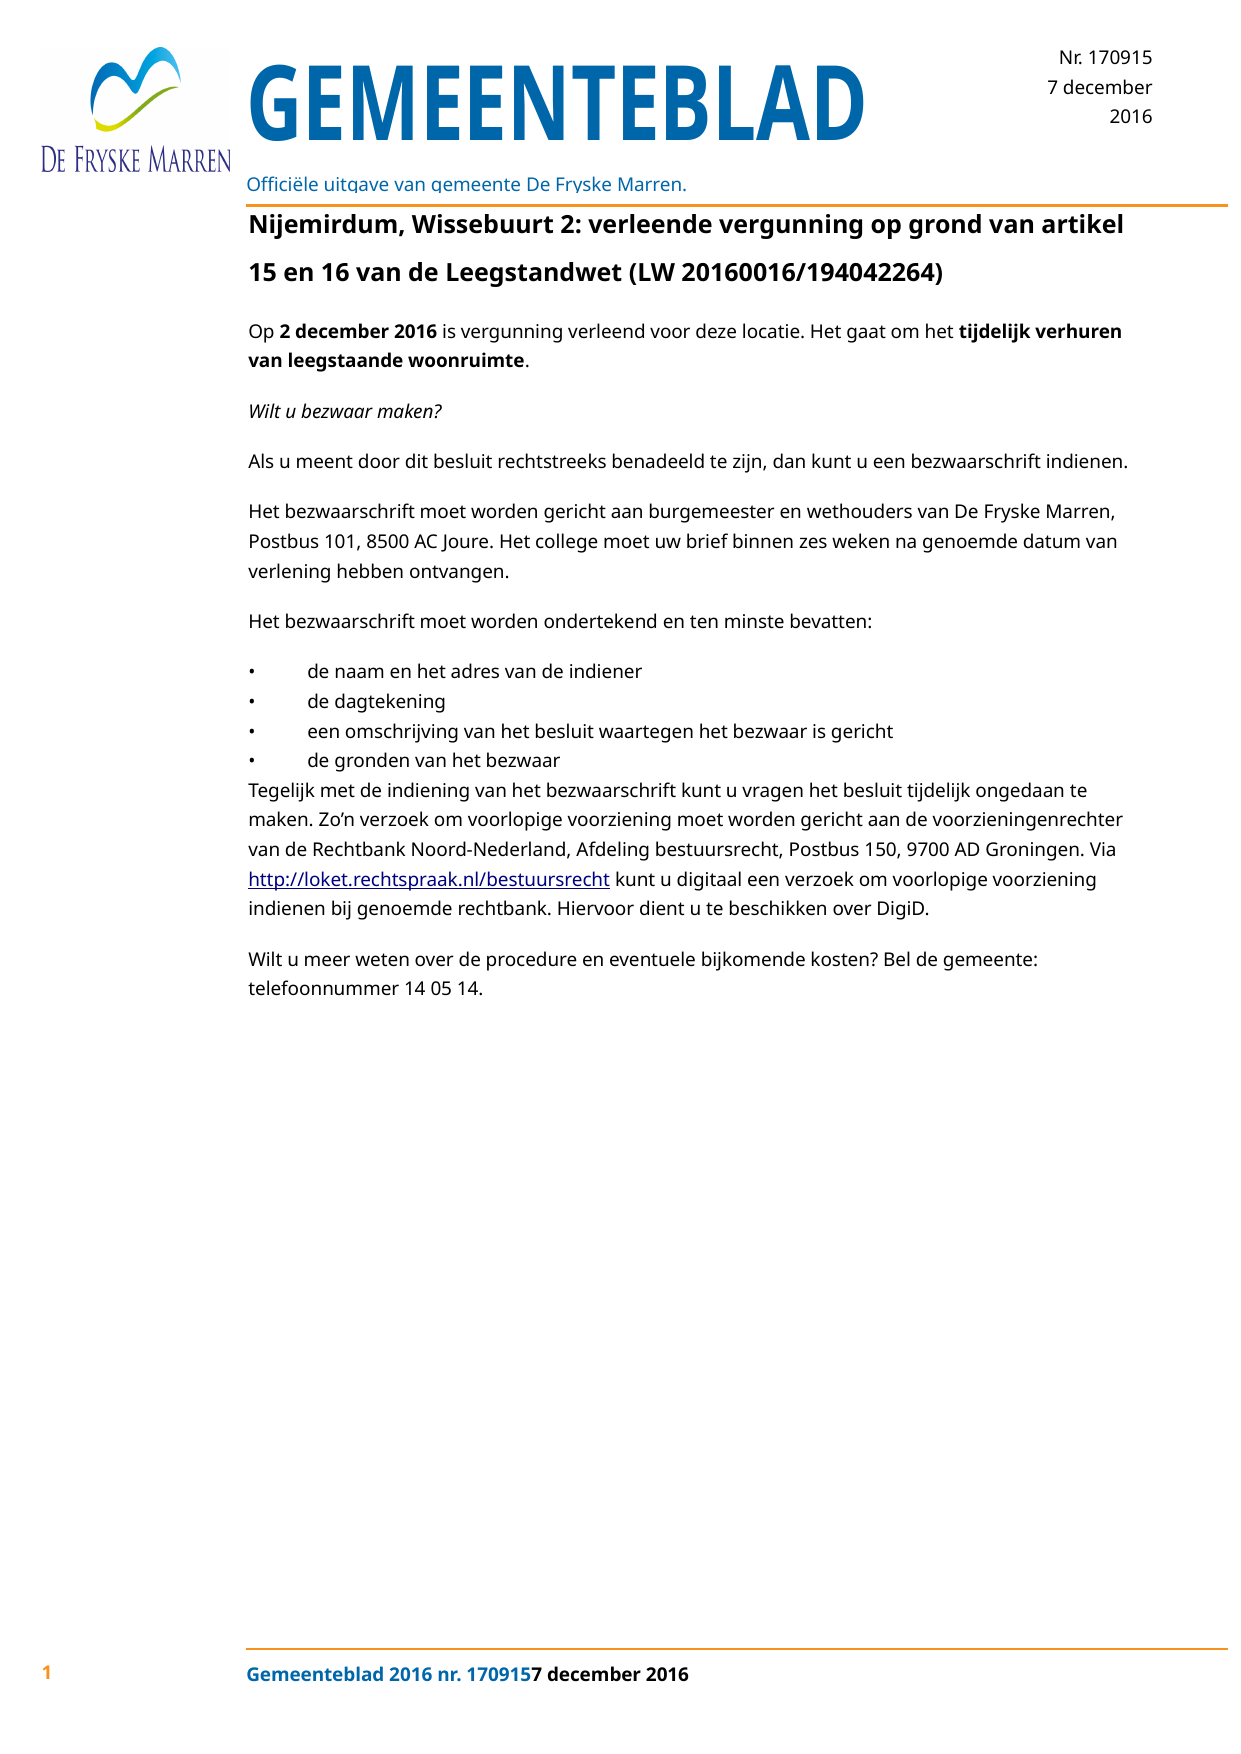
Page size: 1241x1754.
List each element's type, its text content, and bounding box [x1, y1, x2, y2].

text Als u meent door dit besluit rechtstreeks benadeeld te zijn, dan kunt u een bezwaarschrift indienen. [248, 448, 1152, 474]
list de dagtekening [248, 688, 1152, 714]
text Tegelijk met de indiening van het bezwaarschrift kunt u vragen het besluit tijdelijk ongedaan te maken. Zo’n verzoek om voorlopige voorziening moet worden gericht aan de voorzieningenrechter van de Rechtbank Noord-Nederland, Afdeling bestuursrecht, Postbus 150, 9700 AD Groningen. Via http://loket.rechtspraak.nl/bestuursrecht kunt u digitaal een verzoek om voorlopige voorziening indienen bij genoemde rechtbank. Hiervoor dient u te beschikken over DigiD. [248, 777, 1152, 921]
picture [41, 47, 231, 172]
text Nijemirdum, Wissebuurt 2: verleende vergunning op grond van artikel 15 en 16 van de Leegstandwet (LW 20160016/194042264) [248, 207, 1152, 288]
text Het bezwaarschrift moet worden gericht aan burgemeester en wethouders van De Fryske Marren, Postbus 101, 8500 AC Joure. Het college moet uw brief binnen zes weken na genoemde datum van verlening hebben ontvangen. [248, 499, 1152, 584]
list een omschrijving van het besluit waartegen het bezwaar is gericht [248, 718, 1152, 744]
text Wilt u meer weten over de procedure en eventuele bijkomende kosten? Bel de gemeente: telefoonnummer 14 05 14. [248, 946, 1152, 1001]
text Op 2 december 2016 is vergunning verleend voor deze locatie. Het gaat om het tijdelijk verhuren van leegstaande woonruimte. [248, 318, 1152, 373]
list de gronden van het bezwaar [248, 747, 1152, 773]
list de naam en het adres van de indiener [248, 659, 1152, 684]
text Het bezwaarschrift moet worden ondertekend en ten minste bevatten: [248, 608, 1152, 634]
text Wilt u bezwaar maken? [248, 398, 1152, 424]
